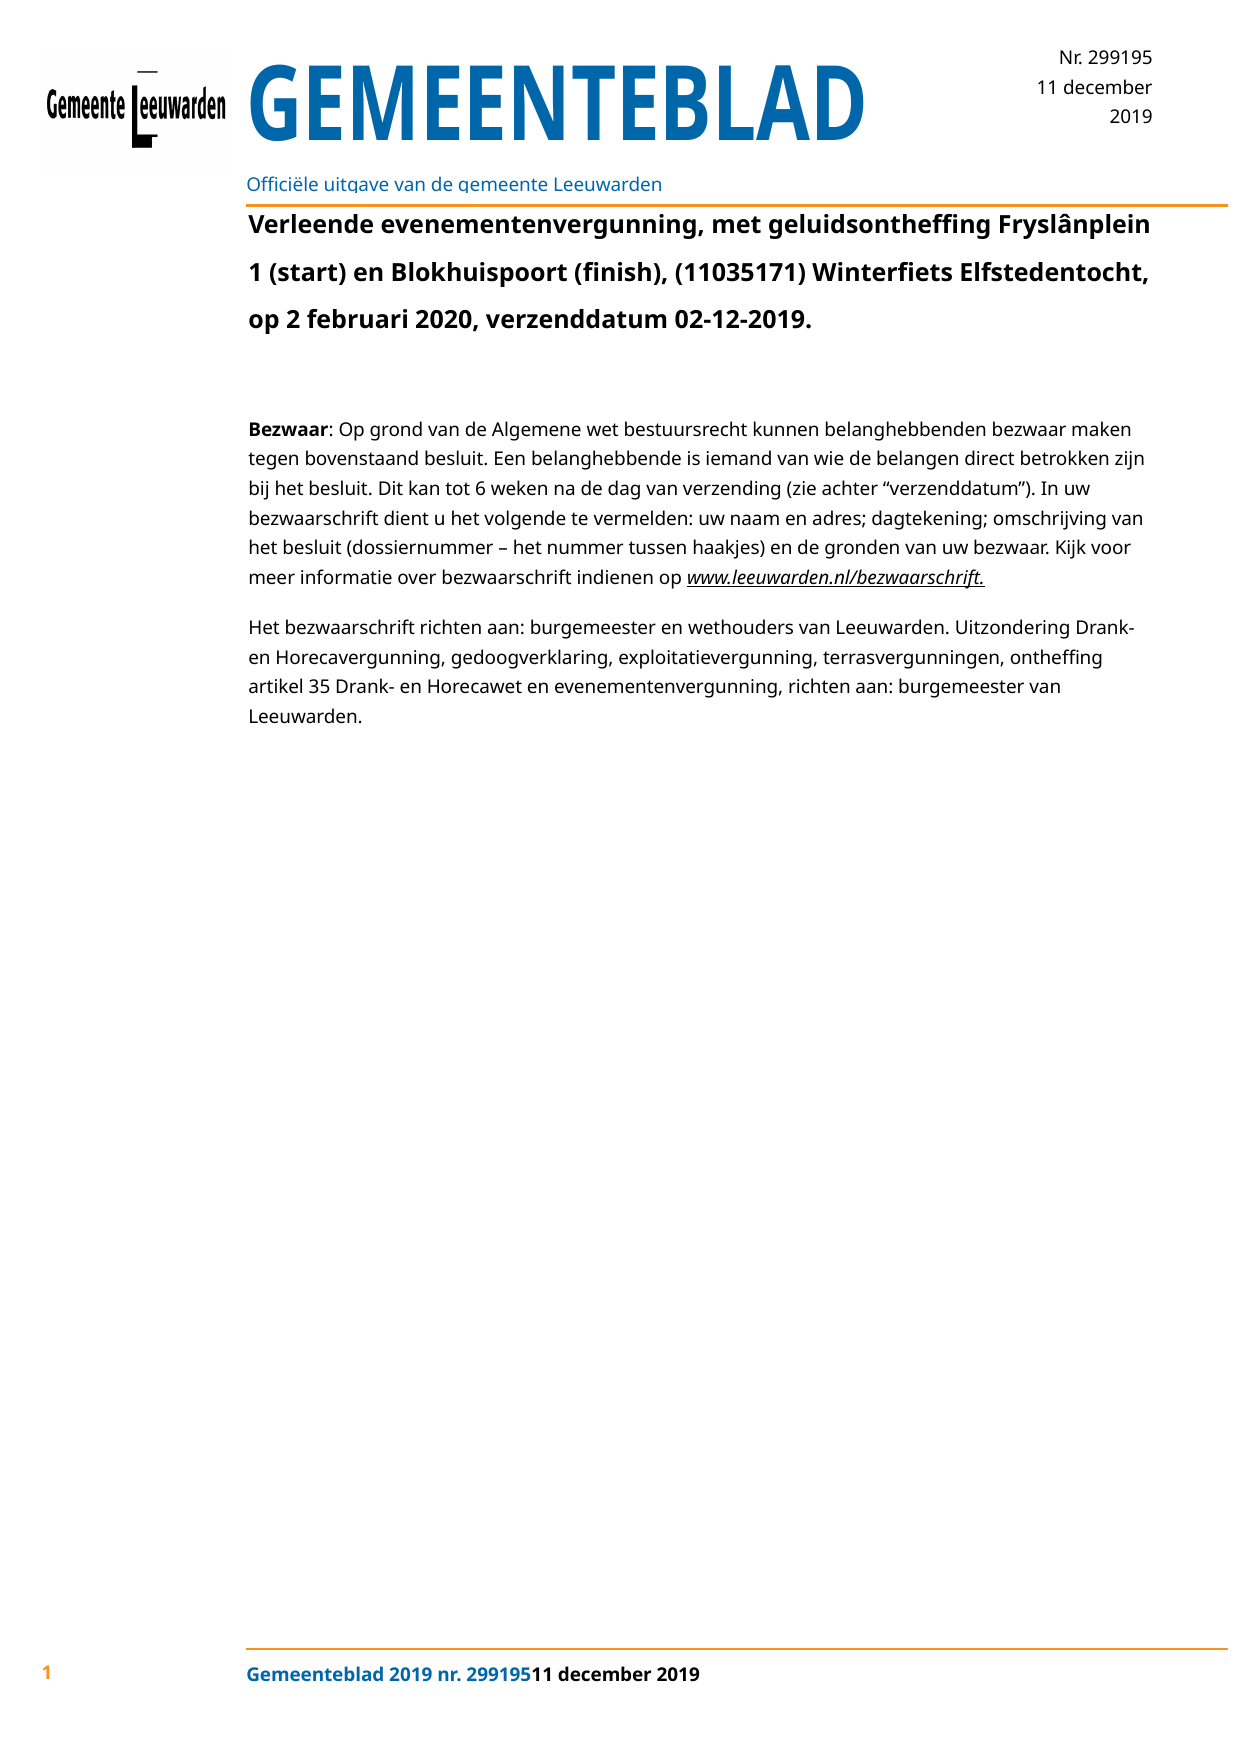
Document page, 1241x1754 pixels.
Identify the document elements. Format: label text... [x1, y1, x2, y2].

text Verleende evenementenvergunning, met geluidsontheffing Fryslânplein 1 (start) en Blokhuispoort (finish), (11035171) Winterfiets Elfstedentocht, op 2 februari 2020, verzenddatum 02-12-2019. [248, 207, 1152, 336]
picture [41, 47, 231, 172]
text Bezwaar: Op grond van de Algemene wet bestuursrecht kunnen belanghebbenden bezwaar maken tegen bovenstaand besluit. Een belanghebbende is iemand van wie de belangen direct betrokken zijn bij het besluit. Dit kan tot 6 weken na de dag van verzending (zie achter “verzenddatum”). In uw bezwaarschrift dient u het volgende te vermelden: uw naam en adres; dagtekening; omschrijving van het besluit (dossiernummer – het nummer tussen haakjes) en de gronden van uw bezwaar. Kijk voor meer informatie over bezwaarschrift indienen op www.leeuwarden.nl/bezwaarschrift. [248, 416, 1152, 589]
text Het bezwaarschrift richten aan: burgemeester en wethouders van Leeuwarden. Uitzondering Drank- en Horecavergunning, gedoogverklaring, exploitatievergunning, terrasvergunningen, ontheffing artikel 35 Drank- en Horecawet en evenementenvergunning, richten aan: burgemeester van Leeuwarden. [248, 614, 1152, 729]
